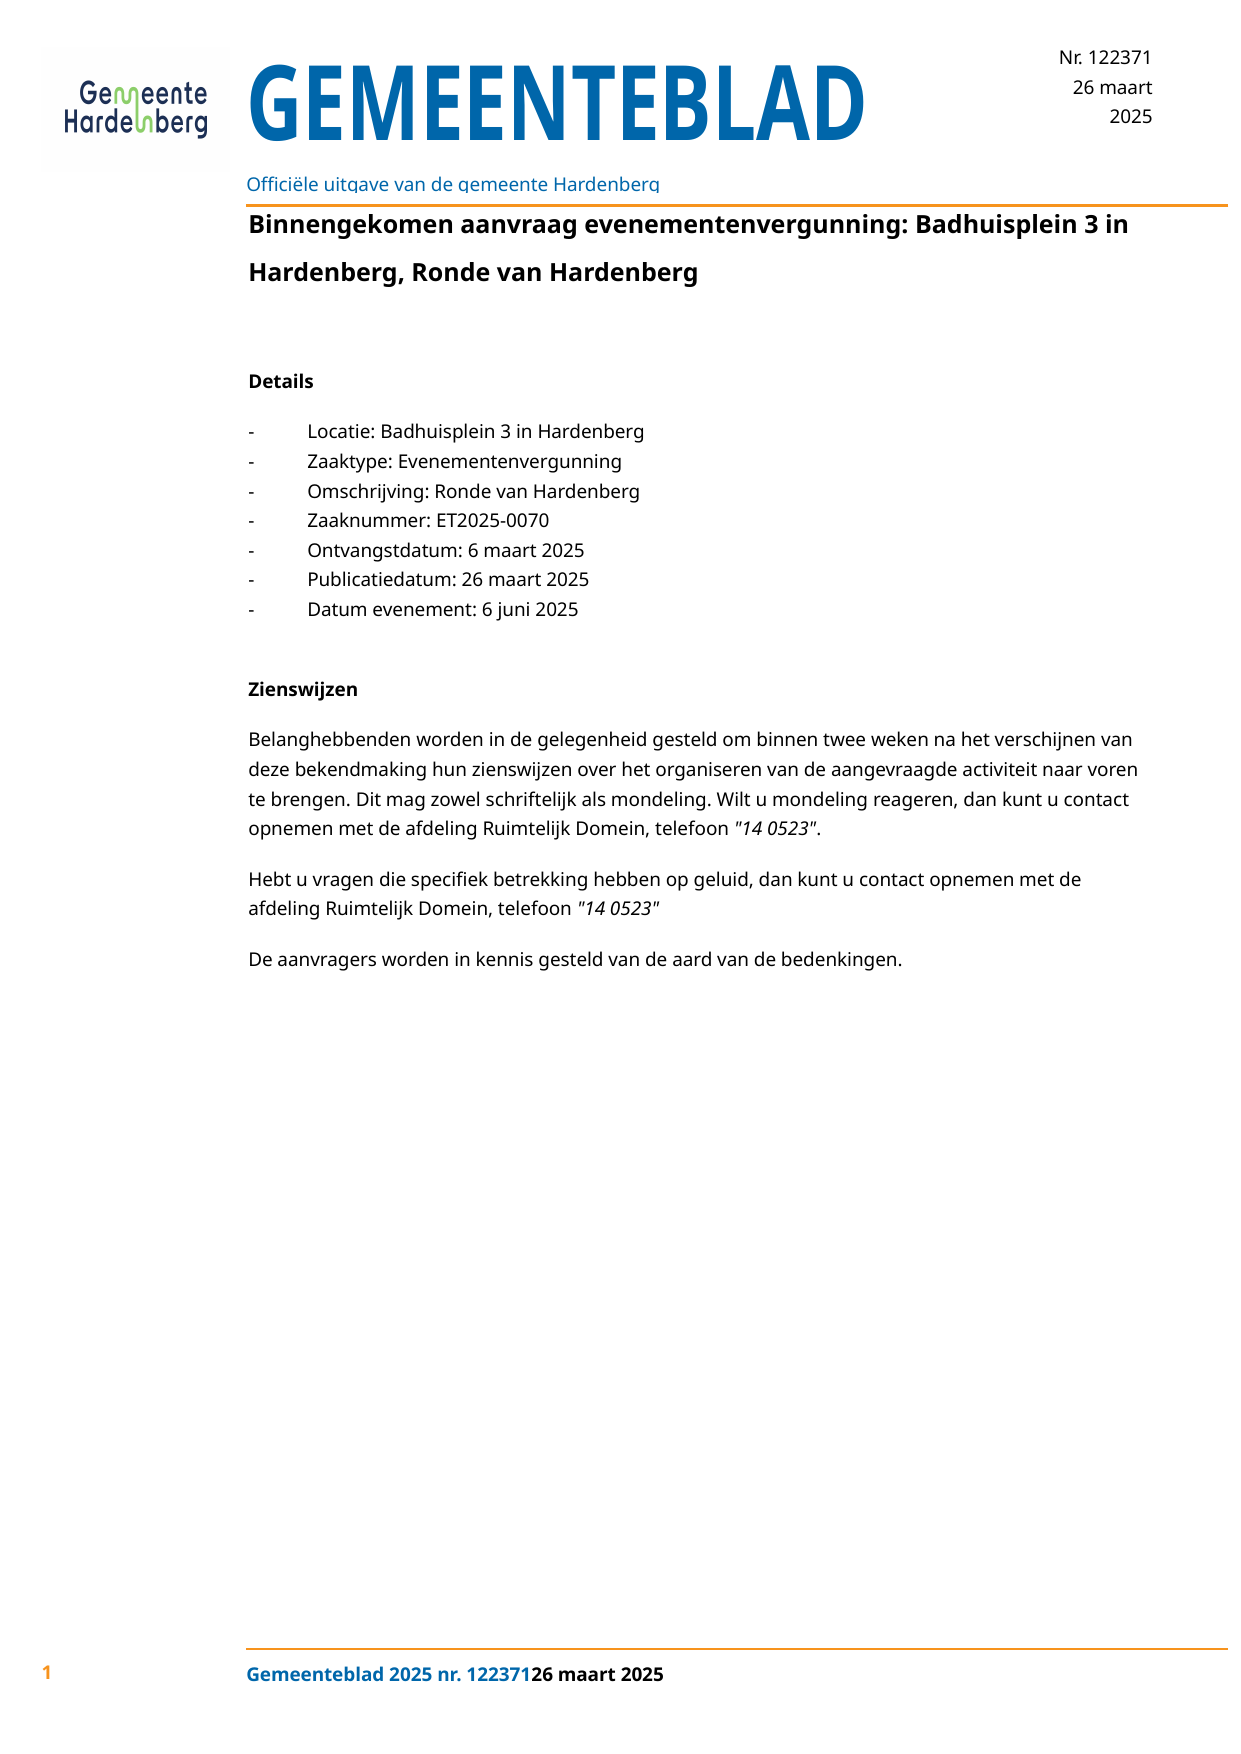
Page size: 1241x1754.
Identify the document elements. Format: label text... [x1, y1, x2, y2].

list Publicatiedatum: 26 maart 2025 [248, 567, 1152, 592]
list Zaaknummer: ET2025-0070 [248, 507, 1152, 533]
list Omschrijving: Ronde van Hardenberg [248, 478, 1152, 504]
list Zaaktype: Evenementenvergunning [248, 448, 1152, 474]
text Binnengekomen aanvraag evenementenvergunning: Badhuisplein 3 in Hardenberg, Ronde van Hardenberg [248, 207, 1152, 288]
text Zienswijzen [248, 676, 1152, 702]
text Belanghebbenden worden in de gelegenheid gesteld om binnen twee weken na het verschijnen van deze bekendmaking hun zienswijzen over het organiseren van de aangevraagde activiteit naar voren te brengen. Dit mag zowel schriftelijk als mondeling. Wilt u mondeling reageren, dan kunt u contact opnemen met de afdeling Ruimtelijk Domein, telefoon "14 0523". [248, 727, 1152, 841]
text Hebt u vragen die specifiek betrekking hebben op geluid, dan kunt u contact opnemen met de afdeling Ruimtelijk Domein, telefoon "14 0523" [248, 866, 1152, 921]
list Ontvangstdatum: 6 maart 2025 [248, 537, 1152, 563]
list Locatie: Badhuisplein 3 in Hardenberg [248, 419, 1152, 444]
text Details [248, 368, 1152, 394]
text De aanvragers worden in kennis gesteld van de aard van de bedenkingen. [248, 946, 1152, 972]
list Datum evenement: 6 juni 2025 [248, 596, 1152, 622]
picture [41, 47, 231, 172]
